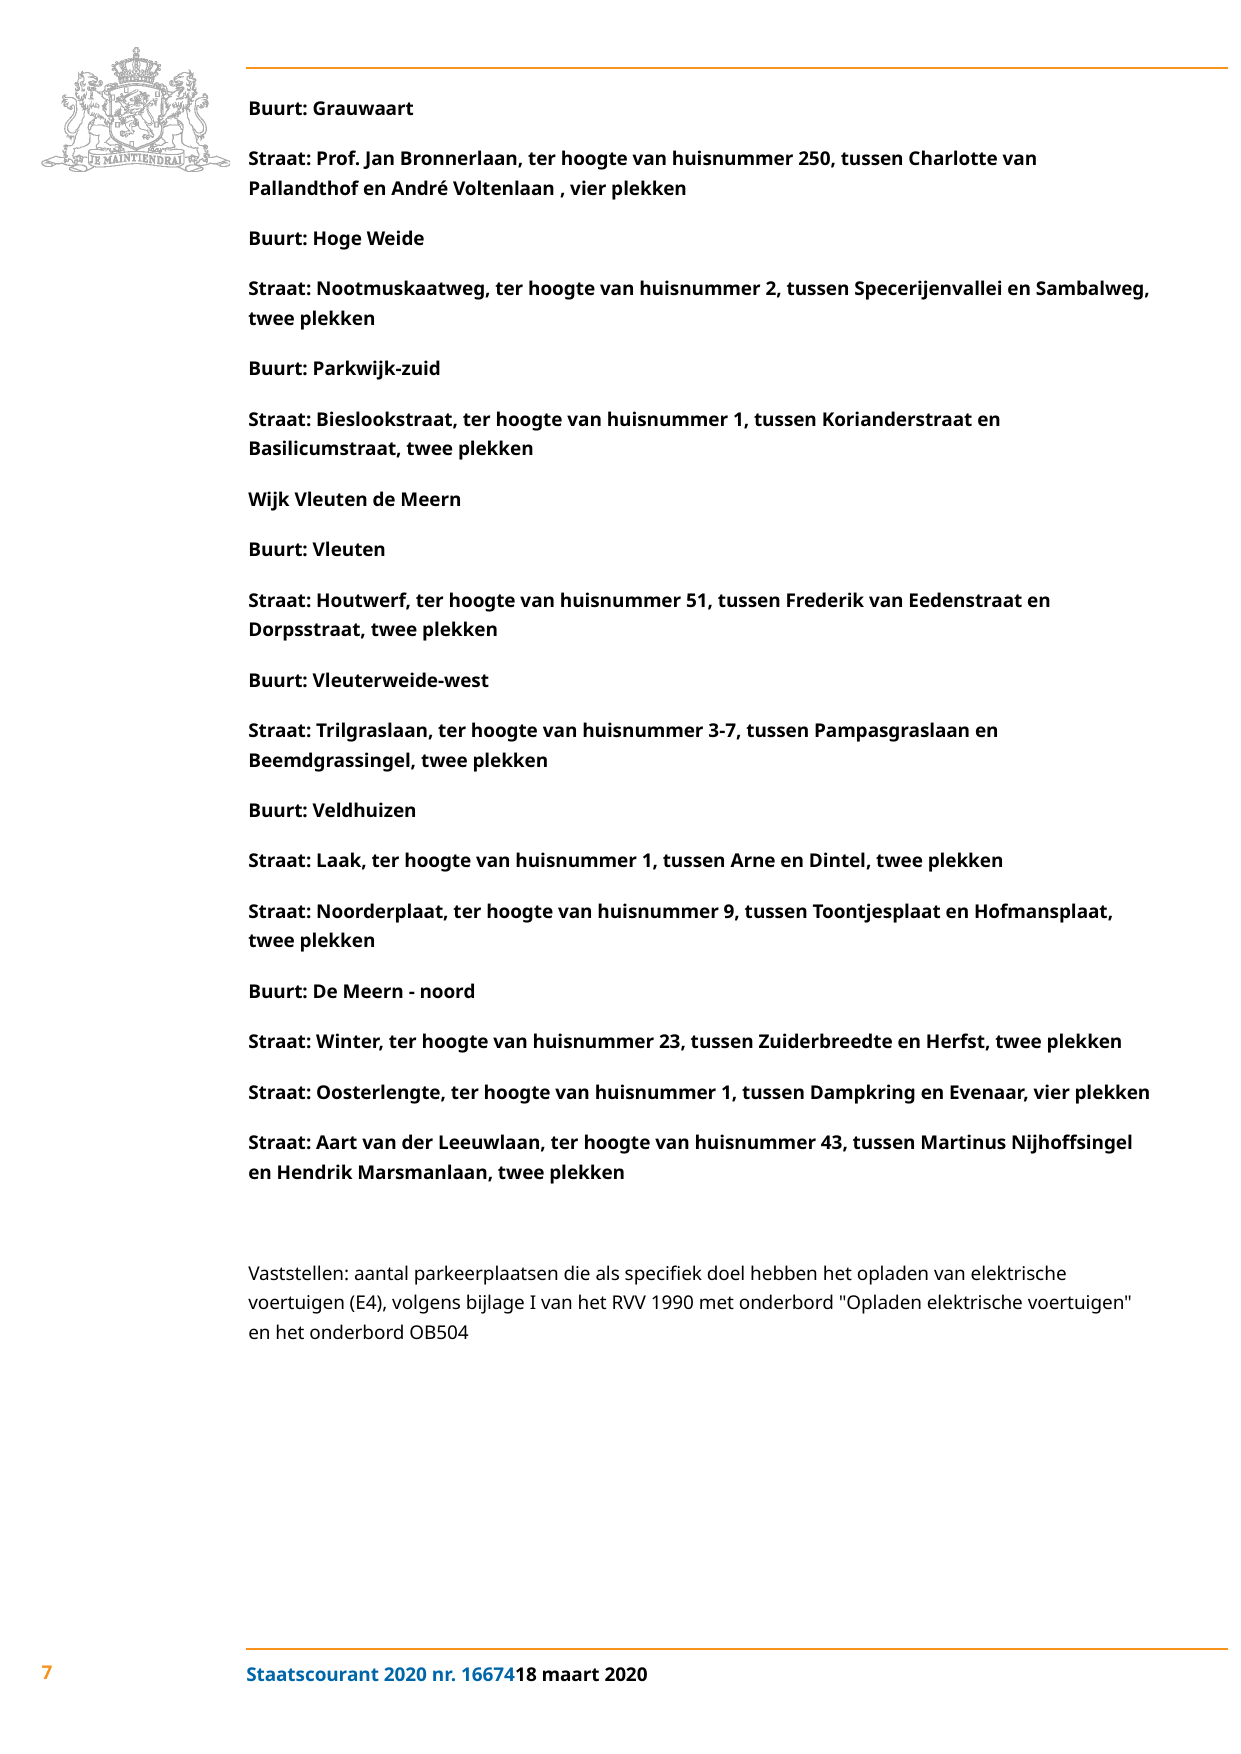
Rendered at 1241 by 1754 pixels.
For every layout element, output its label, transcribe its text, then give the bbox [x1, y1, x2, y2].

picture [41, 47, 231, 172]
text Straat: Nootmuskaatweg, ter hoogte van huisnummer 2, tussen Specerijenvallei en Sambalweg, twee plekken [248, 276, 1152, 331]
text Wijk Vleuten de Meern [248, 486, 1152, 512]
text Buurt: Veldhuizen [248, 797, 1152, 823]
text Straat: Aart van der Leeuwlaan, ter hoogte van huisnummer 43, tussen Martinus Nijhoffsingel en Hendrik Marsmanlaan, twee plekken [248, 1129, 1152, 1185]
text Buurt: De Meern - noord [248, 978, 1152, 1004]
text Straat: Houtwerf, ter hoogte van huisnummer 51, tussen Frederik van Eedenstraat en Dorpsstraat, twee plekken [248, 587, 1152, 642]
text Buurt: Grauwaart [248, 95, 1152, 121]
text Buurt: Hoge Weide [248, 225, 1152, 251]
text Buurt: Vleuterweide-west [248, 667, 1152, 693]
text Straat: Laak, ter hoogte van huisnummer 1, tussen Arne en Dintel, twee plekken [248, 848, 1152, 873]
text Buurt: Parkwijk-zuid [248, 356, 1152, 381]
text Straat: Oosterlengte, ter hoogte van huisnummer 1, tussen Dampkring en Evenaar, vier plekken [248, 1079, 1152, 1105]
text Vaststellen: aantal parkeerplaatsen die als specifiek doel hebben het opladen van elektrische voertuigen (E4), volgens bijlage I van het RVV 1990 met onderbord "Opladen elektrische voertuigen" en het onderbord OB504 [248, 1260, 1152, 1345]
text Straat: Prof. Jan Bronnerlaan, ter hoogte van huisnummer 250, tussen Charlotte van Pallandthof en André Voltenlaan , vier plekken [248, 145, 1152, 201]
text Straat: Bieslookstraat, ter hoogte van huisnummer 1, tussen Korianderstraat en Basilicumstraat, twee plekken [248, 406, 1152, 461]
text Straat: Noorderplaat, ter hoogte van huisnummer 9, tussen Toontjesplaat en Hofmansplaat, twee plekken [248, 898, 1152, 953]
text Straat: Trilgraslaan, ter hoogte van huisnummer 3-7, tussen Pampasgraslaan en Beemdgrassingel, twee plekken [248, 717, 1152, 773]
text Buurt: Vleuten [248, 536, 1152, 562]
text Straat: Winter, ter hoogte van huisnummer 23, tussen Zuiderbreedte en Herfst, twee plekken [248, 1028, 1152, 1054]
